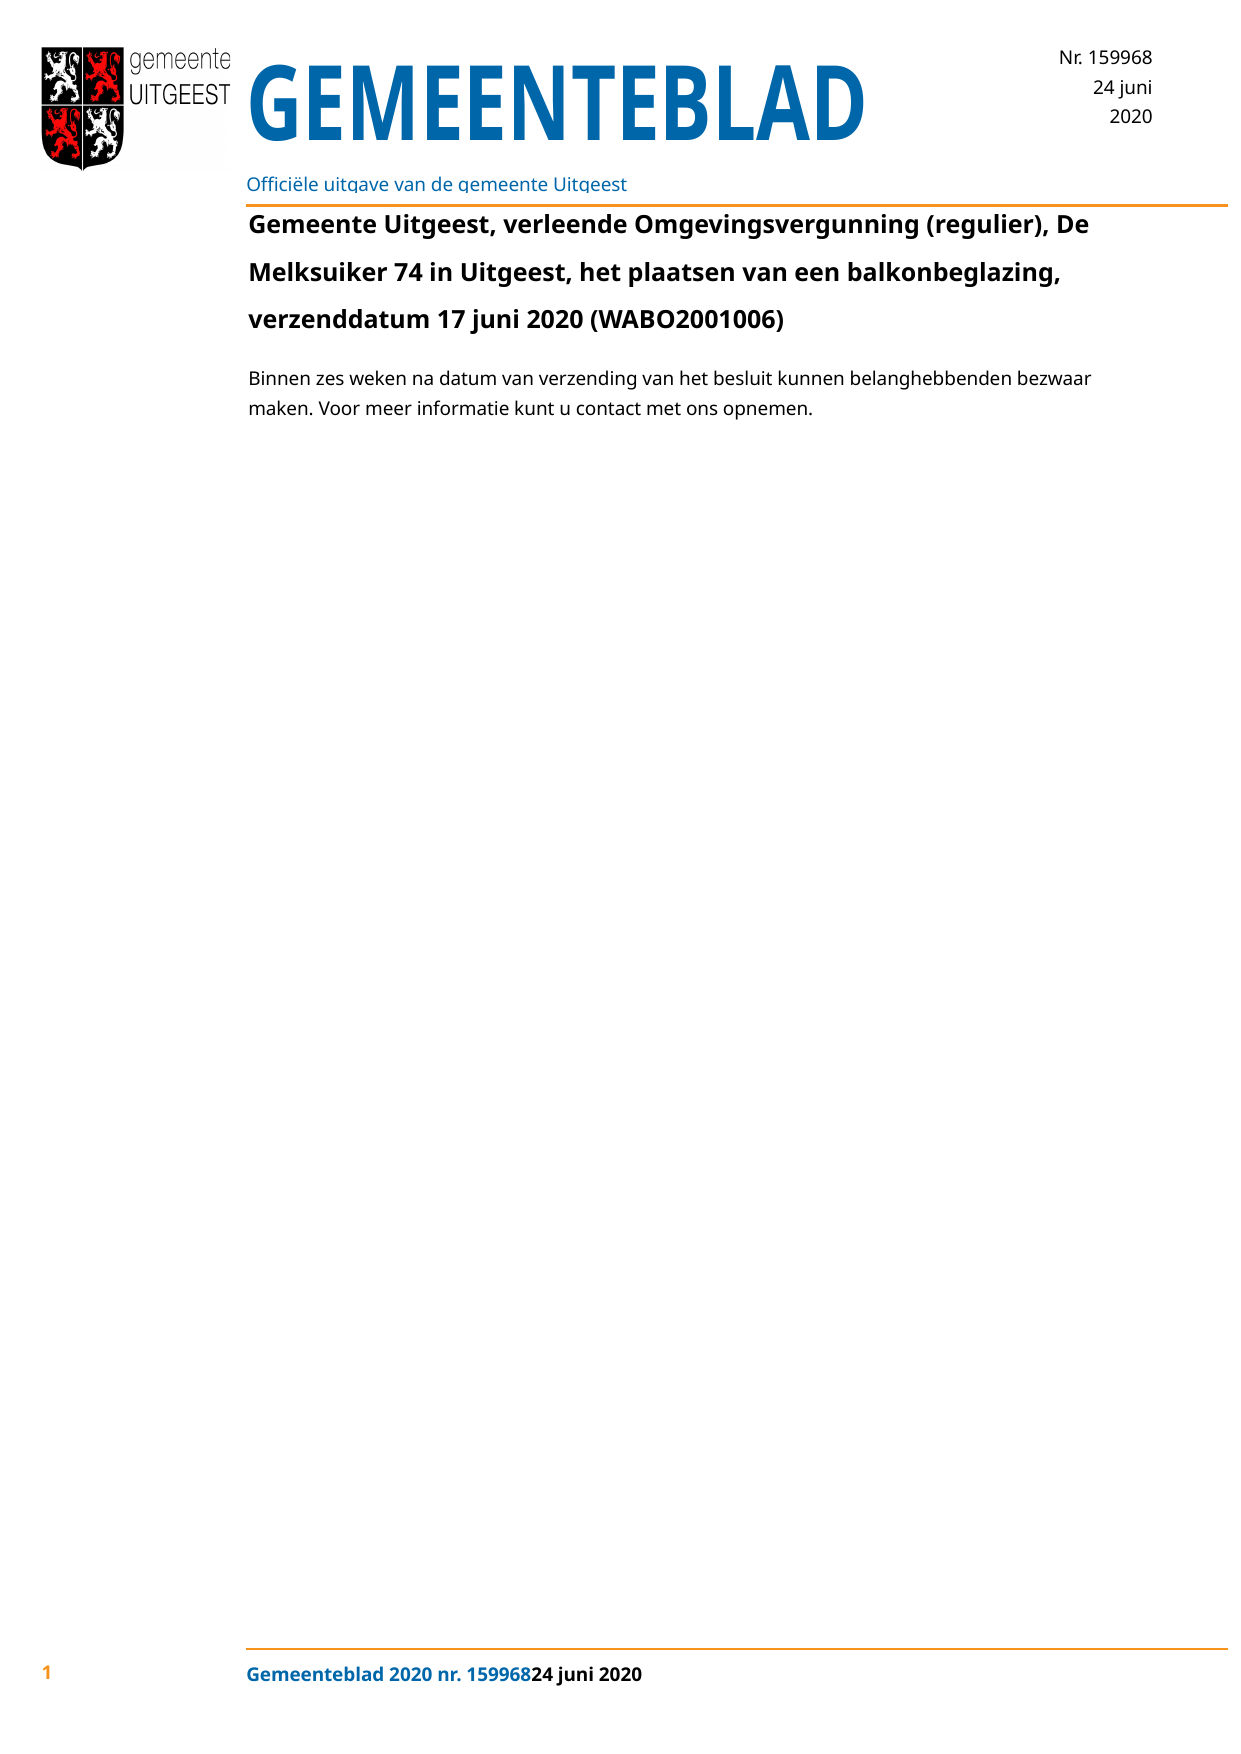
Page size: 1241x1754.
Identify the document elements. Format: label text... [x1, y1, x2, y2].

text Binnen zes weken na datum van verzending van het besluit kunnen belanghebbenden bezwaar maken. Voor meer informatie kunt u contact met ons opnemen. [248, 366, 1152, 421]
picture [41, 47, 231, 172]
text Gemeente Uitgeest, verleende Omgevingsvergunning (regulier), De Melksuiker 74 in Uitgeest, het plaatsen van een balkonbeglazing, verzenddatum 17 juni 2020 (WABO2001006) [248, 207, 1152, 336]
